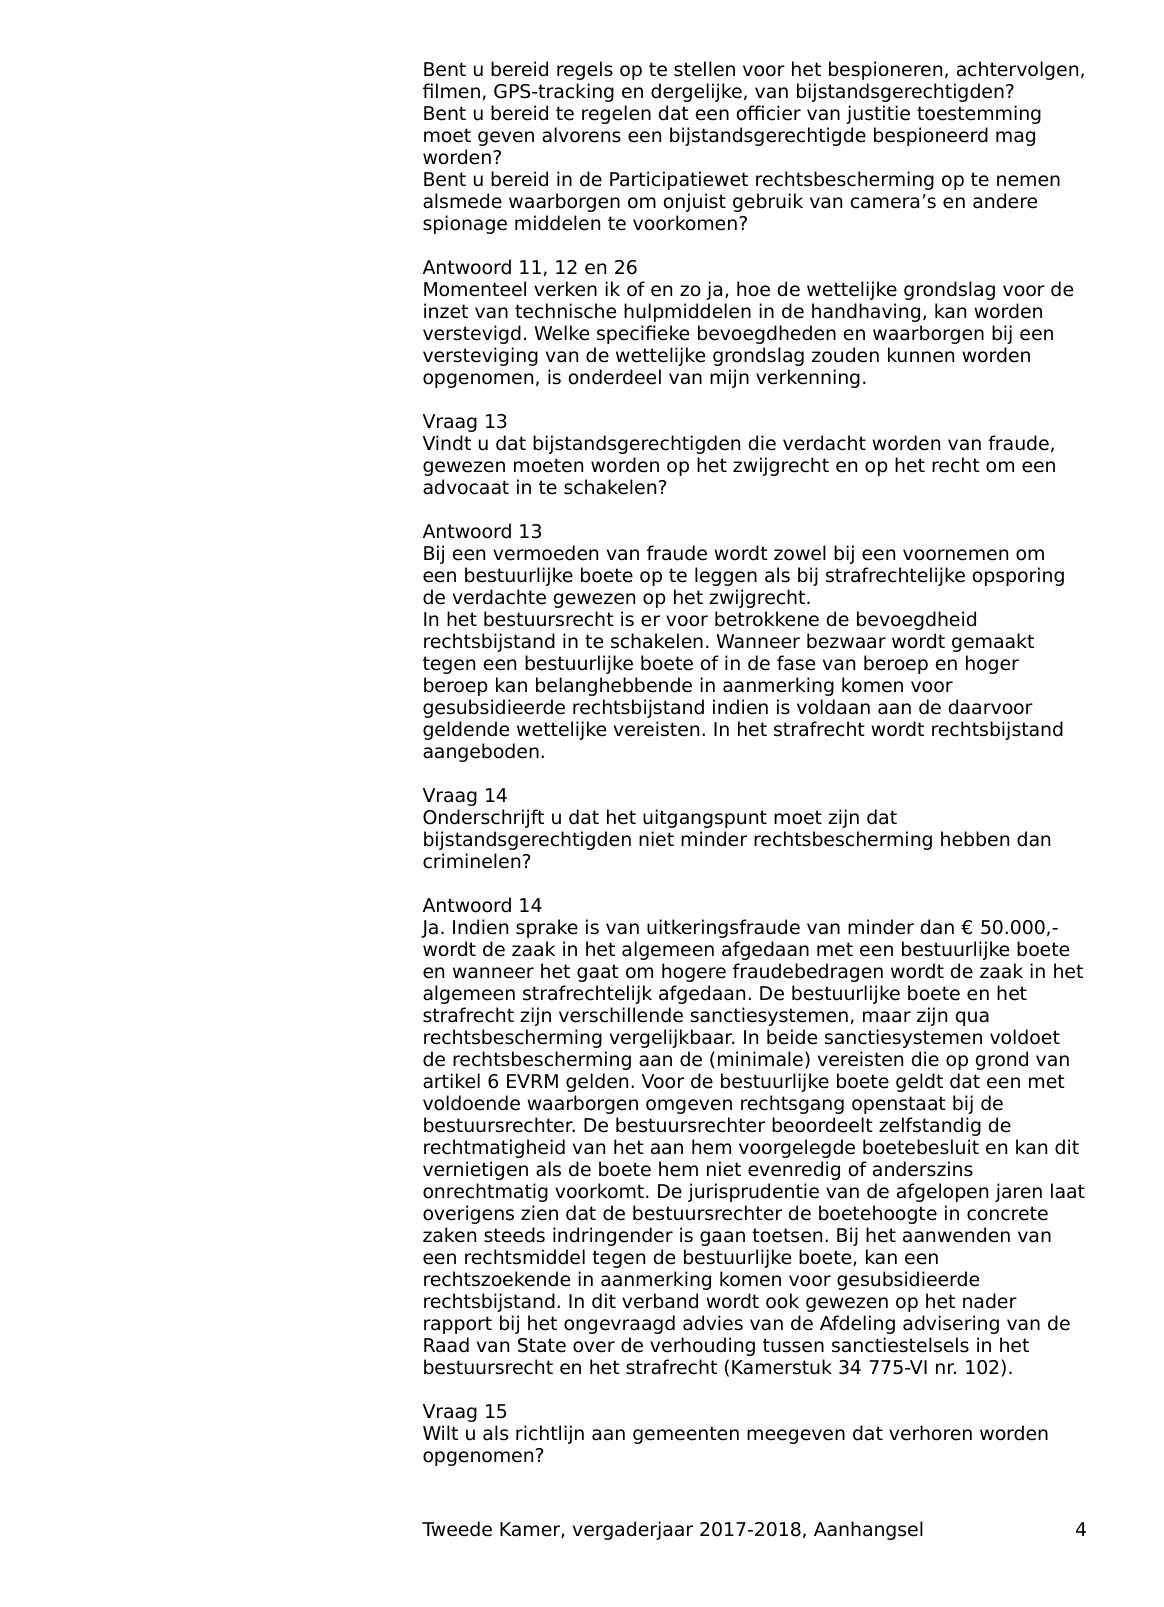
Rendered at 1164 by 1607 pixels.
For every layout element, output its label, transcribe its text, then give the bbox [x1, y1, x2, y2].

text Ja. Indien sprake is van uitkeringsfraude van minder dan € 50.000,- wordt de zaak in het algemeen afgedaan met een bestuurlijke boete en wanneer het gaat om hogere fraudebedragen wordt de zaak in het algemeen strafrechtelijk afgedaan. De bestuurlijke boete en het strafrecht zijn verschillende sanctiesystemen, maar zijn qua rechtsbescherming vergelijkbaar. In beide sanctiesystemen voldoet de rechtsbescherming aan de (minimale) vereisten die op grond van artikel 6 EVRM gelden. Voor de bestuurlijke boete geldt dat een met voldoende waarborgen omgeven rechtsgang openstaat bij de bestuursrechter. De bestuursrechter beoordeelt zelfstandig de rechtmatigheid van het aan hem voorgelegde boetebesluit en kan dit vernietigen als de boete hem niet evenredig of anderszins onrechtmatig voorkomt. De jurisprudentie van de afgelopen jaren laat overigens zien dat de bestuursrechter de boetehoogte in concrete zaken steeds indringender is gaan toetsen. Bij het aanwenden van een rechtsmiddel tegen de bestuurlijke boete, kan een rechtszoekende in aanmerking komen voor gesubsidieerde rechtsbijstand. In dit verband wordt ook gewezen op het nader rapport bij het ongevraagd advies van de Afdeling advisering van de Raad van State over de verhouding tussen sanctiestelsels in het bestuursrecht en het strafrecht (Kamerstuk 34 775-VI nr. 102). [422, 917, 1087, 1379]
text In het bestuursrecht is er voor betrokkene de bevoegdheid rechtsbijstand in te schakelen. Wanneer bezwaar wordt gemaakt tegen een bestuurlijke boete of in de fase van beroep en hoger beroep kan belanghebbende in aanmerking komen voor gesubsidieerde rechtsbijstand indien is voldaan aan de daarvoor geldende wettelijke vereisten. In het strafrecht wordt rechtsbijstand aangeboden. [422, 609, 1087, 763]
text Antwoord 11, 12 en 26 [422, 257, 1087, 279]
text Bent u bereid in de Participatiewet rechtsbescherming op te nemen alsmede waarborgen om onjuist gebruik van camera’s en andere spionage middelen te voorkomen? [422, 169, 1087, 235]
text Antwoord 14 [422, 895, 1087, 917]
text Vraag 15 [422, 1401, 1087, 1423]
text Momenteel verken ik of en zo ja, hoe de wettelijke grondslag voor de inzet van technische hulpmiddelen in de handhaving, kan worden verstevigd. Welke specifieke bevoegdheden en waarborgen bij een versteviging van de wettelijke grondslag zouden kunnen worden opgenomen, is onderdeel van mijn verkenning. [422, 279, 1087, 389]
text Wilt u als richtlijn aan gemeenten meegeven dat verhoren worden opgenomen? [422, 1423, 1087, 1467]
text Vraag 13 [422, 411, 1087, 433]
text Bent u bereid te regelen dat een officier van justitie toestemming moet geven alvorens een bijstandsgerechtigde bespioneerd mag worden? [422, 103, 1087, 169]
text Onderschrijft u dat het uitgangspunt moet zijn dat bijstandsgerechtigden niet minder rechtsbescherming hebben dan criminelen? [422, 807, 1087, 873]
text Bij een vermoeden van fraude wordt zowel bij een voornemen om een bestuurlijke boete op te leggen als bij strafrechtelijke opsporing de verdachte gewezen op het zwijgrecht. [422, 543, 1087, 609]
text Bent u bereid regels op te stellen voor het bespioneren, achtervolgen, filmen, GPS-tracking en dergelijke, van bijstandsgerechtigden? [422, 59, 1087, 103]
text Vindt u dat bijstandsgerechtigden die verdacht worden van fraude, gewezen moeten worden op het zwijgrecht en op het recht om een advocaat in te schakelen? [422, 433, 1087, 499]
text Vraag 14 [422, 785, 1087, 807]
text Antwoord 13 [422, 521, 1087, 543]
